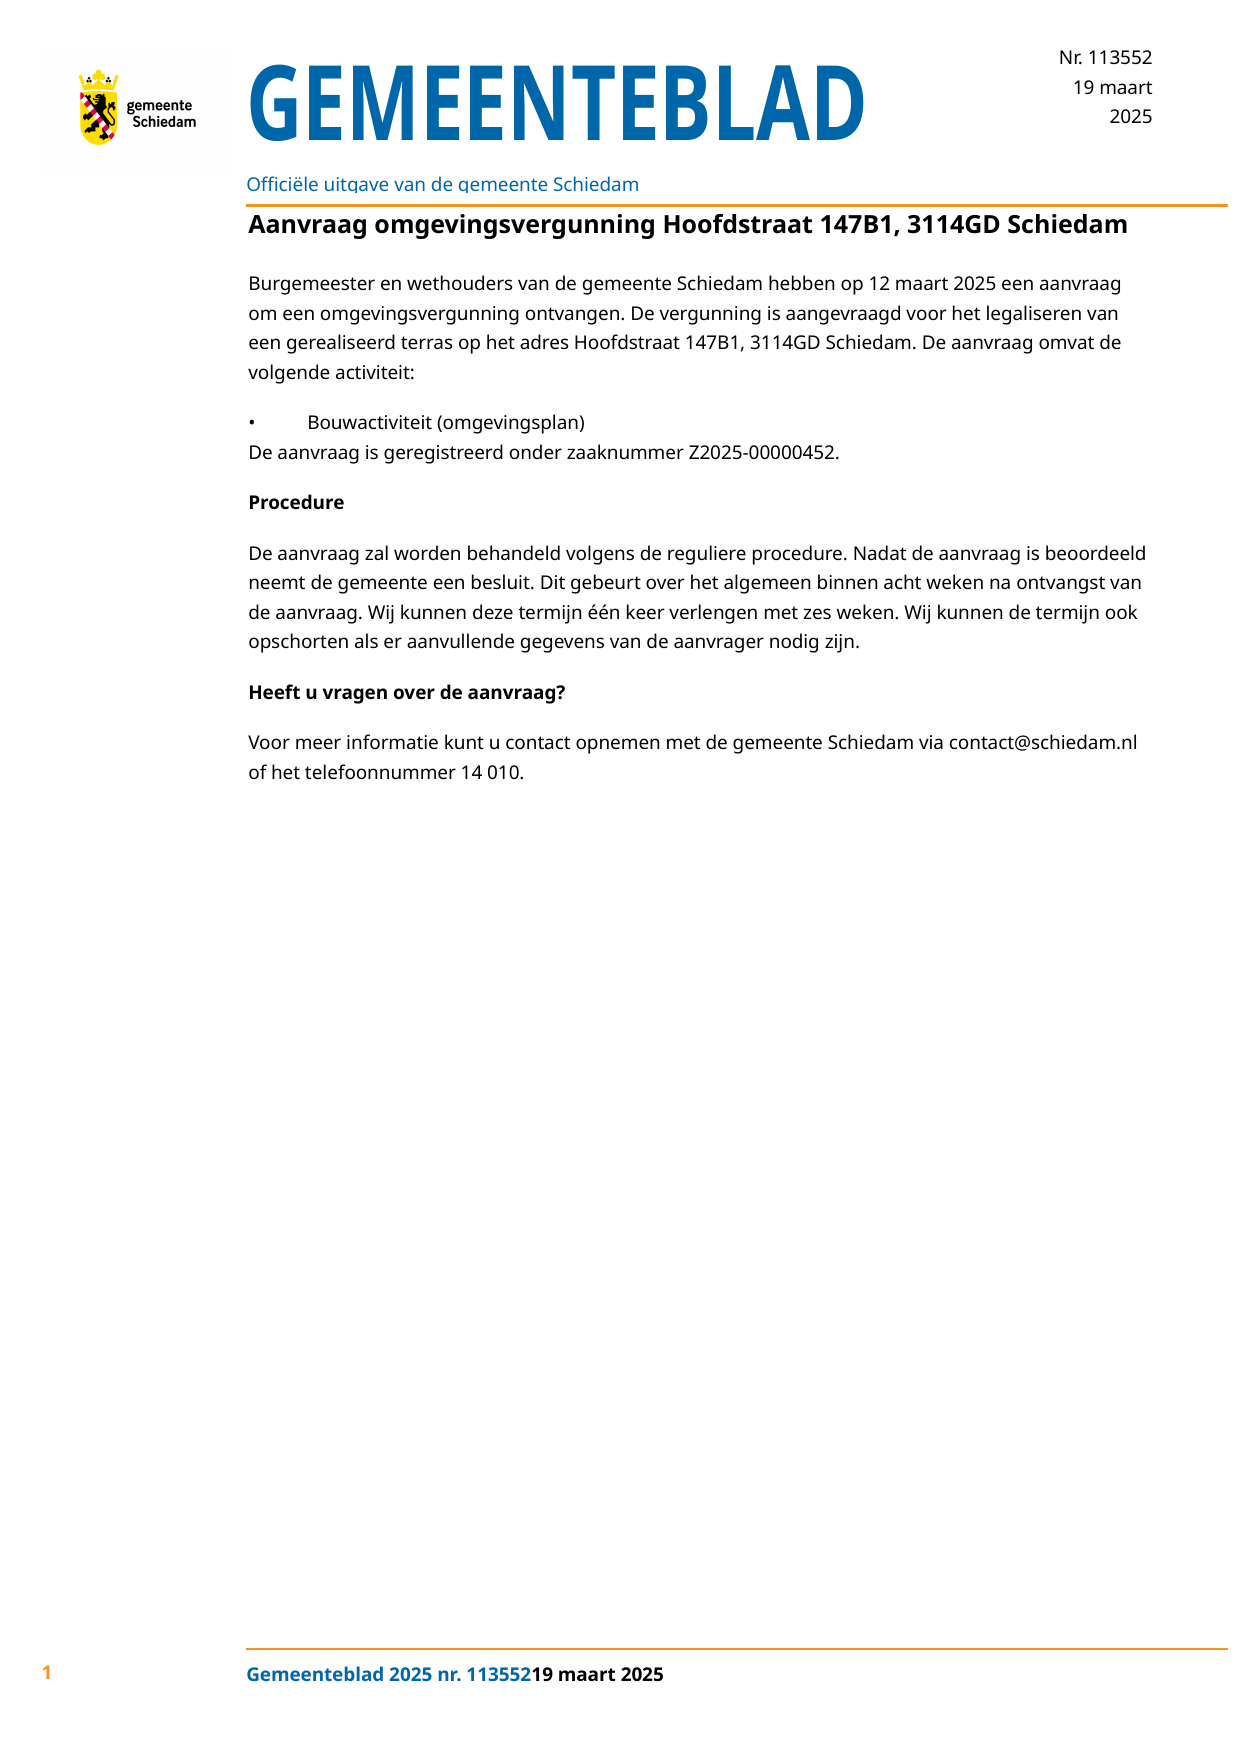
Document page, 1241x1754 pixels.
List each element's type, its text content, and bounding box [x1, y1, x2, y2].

text Burgemeester en wethouders van de gemeente Schiedam hebben op 12 maart 2025 een aanvraag om een omgevingsvergunning ontvangen. De vergunning is aangevraagd voor het legaliseren van een gerealiseerd terras op het adres Hoofdstraat 147B1, 3114GD Schiedam. De aanvraag omvat de volgende activiteit: [248, 270, 1152, 385]
text Aanvraag omgevingsvergunning Hoofdstraat 147B1, 3114GD Schiedam [248, 207, 1152, 241]
picture [41, 47, 231, 172]
list Bouwactiviteit (omgevingsplan) [248, 409, 1152, 435]
text De aanvraag is geregistreerd onder zaaknummer Z2025-00000452. [248, 439, 1152, 465]
text De aanvraag zal worden behandeld volgens de reguliere procedure. Nadat de aanvraag is beoordeeld neemt de gemeente een besluit. Dit gebeurt over het algemeen binnen acht weken na ontvangst van de aanvraag. Wij kunnen deze termijn één keer verlengen met zes weken. Wij kunnen de termijn ook opschorten als er aanvullende gegevens van de aanvrager nodig zijn. [248, 540, 1152, 654]
text Voor meer informatie kunt u contact opnemen met de gemeente Schiedam via contact@schiedam.nl of het telefoonnummer 14 010. [248, 729, 1152, 785]
text Heeft u vragen over de aanvraag? [248, 679, 1152, 705]
text Procedure [248, 489, 1152, 515]
